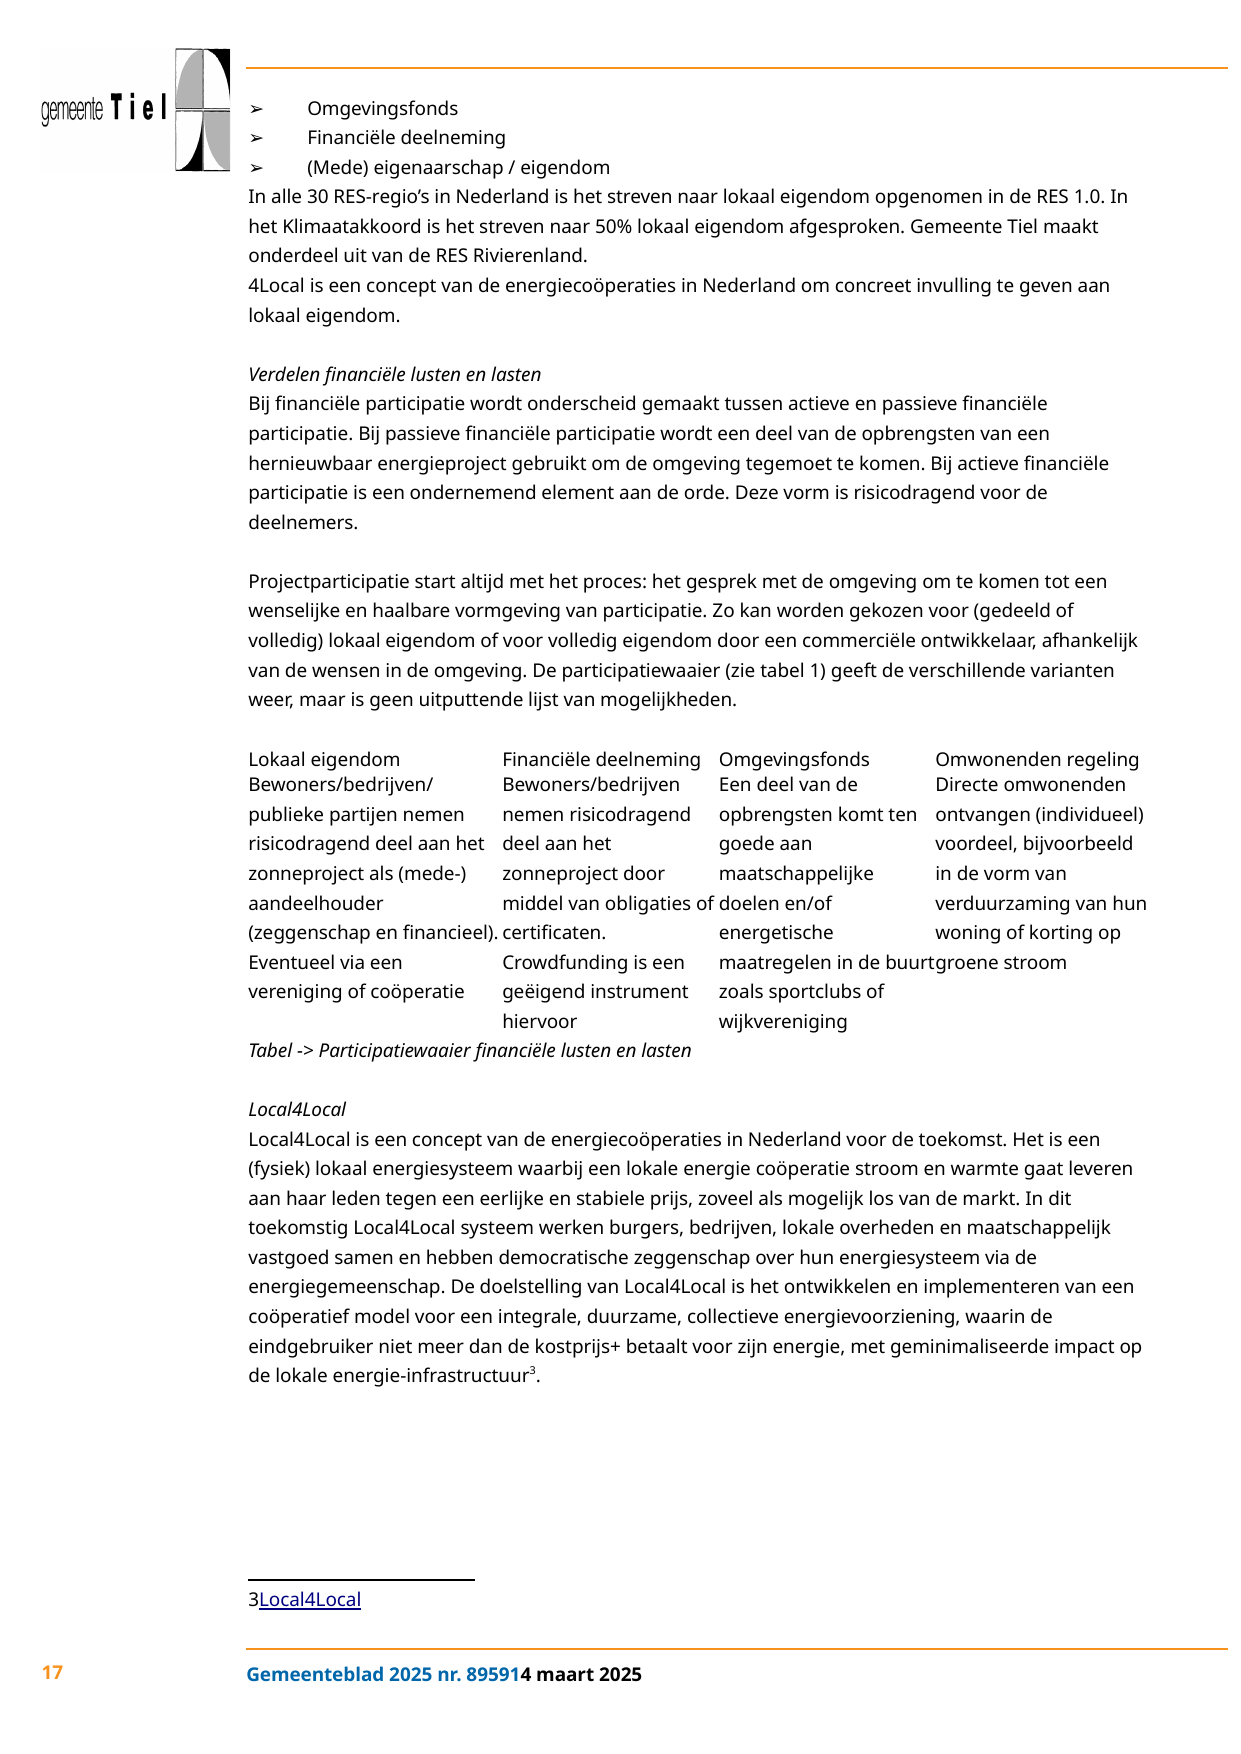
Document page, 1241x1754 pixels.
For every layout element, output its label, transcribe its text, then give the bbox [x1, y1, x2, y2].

text Local4Local is een concept van de energiecoöperaties in Nederland voor de toekomst. Het is een (fysiek) lokaal energiesysteem waarbij een lokale energie coöperatie stroom en warmte gaat leveren aan haar leden tegen een eerlijke en stabiele prijs, zoveel als mogelijk los van de markt. In dit toekomstig Local4Local systeem werken burgers, bedrijven, lokale overheden en maatschappelijk vastgoed samen en hebben democratische zeggenschap over hun energiesysteem via de energiegemeenschap. De doelstelling van Local4Local is het ontwikkelen en implementeren van een coöperatief model voor een integrale, duurzame, collectieve energievoorziening, waarin de eindgebruiker niet meer dan de kostprijs+ betaalt voor zijn energie, met geminimaliseerde impact op de lokale energie-infrastructuur. [248, 1126, 1152, 1388]
list Omgevingsfonds [248, 95, 1152, 121]
picture [41, 47, 231, 172]
text Verdelen financiële lusten en lasten [248, 361, 1152, 387]
table_cell Bewoners/bedrijven/publieke partijen nemen risicodragend deel aan het zonneproject als (mede-) aandeelhouder (zeggenschap en financieel). Eventueel via een vereniging of coöperatie [248, 771, 502, 1034]
table_cell Bewoners/bedrijven nemen risicodragend deel aan het zonneproject door middel van obligaties of certificaten. Crowdfunding is een geëigend instrument hiervoor [502, 771, 719, 1034]
text 4Local is een concept van de energiecoöperaties in Nederland om concreet invulling te geven aan lokaal eigendom. [248, 272, 1152, 328]
table_header Omgevingsfonds [719, 746, 935, 771]
table_header Lokaal eigendom [248, 746, 502, 771]
text Local4Local [248, 1586, 1152, 1612]
list (Mede) eigenaarschap / eigendom [248, 154, 1152, 180]
text Local4Local [248, 1096, 1152, 1122]
table_cell Directe omwonenden ontvangen (individueel) voordeel, bijvoorbeeld in de vorm van verduurzaming van hun woning of korting op groene stroom [935, 771, 1152, 1034]
text In alle 30 RES-regio’s in Nederland is het streven naar lokaal eigendom opgenomen in de RES 1.0. In het Klimaatakkoord is het streven naar 50% lokaal eigendom afgesproken. Gemeente Tiel maakt onderdeel uit van de RES Rivierenland. [248, 183, 1152, 268]
text Projectparticipatie start altijd met het proces: het gesprek met de omgeving om te komen tot een wenselijke en haalbare vormgeving van participatie. Zo kan worden gekozen voor (gedeeld of volledig) lokaal eigendom of voor volledig eigendom door een commerciële ontwikkelaar, afhankelijk van de wensen in de omgeving. De participatiewaaier (zie tabel 1) geeft de verschillende varianten weer, maar is geen uitputtende lijst van mogelijkheden. [248, 568, 1152, 712]
table_header Financiële deelneming [502, 746, 719, 771]
text Tabel -> Participatiewaaier financiële lusten en lasten [248, 1037, 1152, 1063]
table_cell Een deel van de opbrengsten komt ten goede aan maatschappelijke doelen en/of energetische maatregelen in de buurt zoals sportclubs of wijkvereniging [719, 771, 935, 1034]
table_header Omwonenden regeling [935, 746, 1152, 771]
text Bij financiële participatie wordt onderscheid gemaakt tussen actieve en passieve financiële participatie. Bij passieve financiële participatie wordt een deel van de opbrengsten van een hernieuwbaar energieproject gebruikt om de omgeving tegemoet te komen. Bij actieve financiële participatie is een ondernemend element aan de orde. Deze vorm is risicodragend voor de deelnemers. [248, 391, 1152, 535]
list Financiële deelneming [248, 124, 1152, 150]
